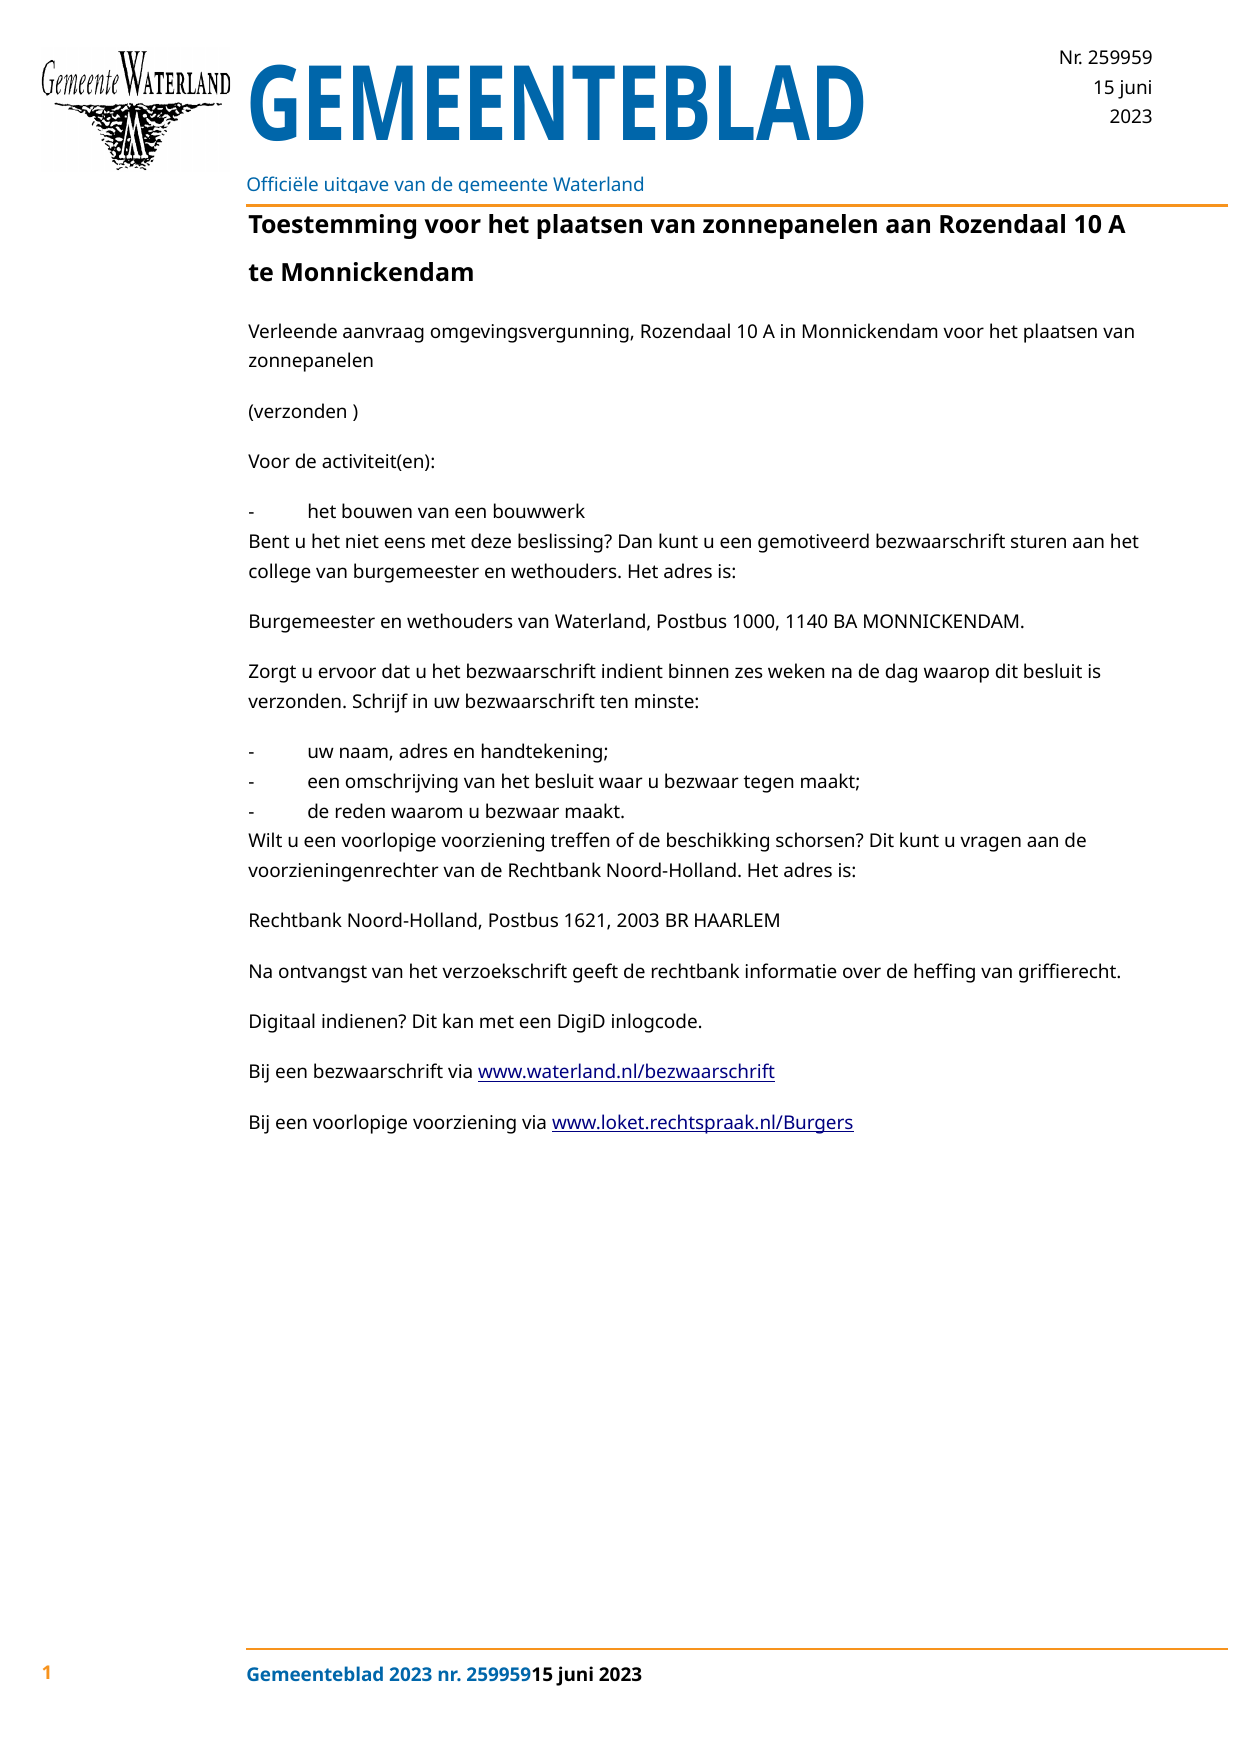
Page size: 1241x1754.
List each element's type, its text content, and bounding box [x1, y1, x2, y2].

text Wilt u een voorlopige voorziening treffen of de beschikking schorsen? Dit kunt u vragen aan de voorzieningenrechter van de Rechtbank Noord-Holland. Het adres is: [248, 827, 1152, 883]
text Voor de activiteit(en): [248, 448, 1152, 474]
text Zorgt u ervoor dat u het bezwaarschrift indient binnen zes weken na de dag waarop dit besluit is verzonden. Schrijf in uw bezwaarschrift ten minste: [248, 659, 1152, 714]
text Rechtbank Noord-Holland, Postbus 1621, 2003 BR HAARLEM [248, 907, 1152, 933]
list een omschrijving van het besluit waar u bezwaar tegen maakt; [248, 768, 1152, 794]
list de reden waarom u bezwaar maakt. [248, 798, 1152, 824]
text Burgemeester en wethouders van Waterland, Postbus 1000, 1140 BA MONNICKENDAM. [248, 608, 1152, 634]
text Toestemming voor het plaatsen van zonnepanelen aan Rozendaal 10 A te Monnickendam [248, 207, 1152, 288]
text Bent u het niet eens met deze beslissing? Dan kunt u een gemotiveerd bezwaarschrift sturen aan het college van burgemeester en wethouders. Het adres is: [248, 528, 1152, 584]
list het bouwen van een bouwwerk [248, 499, 1152, 524]
text Verleende aanvraag omgevingsvergunning, Rozendaal 10 A in Monnickendam voor het plaatsen van zonnepanelen [248, 318, 1152, 373]
text Digitaal indienen? Dit kan met een DigiD inlogcode. [248, 1008, 1152, 1034]
text Bij een bezwaarschrift via www.waterland.nl/bezwaarschrift [248, 1059, 1152, 1084]
list uw naam, adres en handtekening; [248, 739, 1152, 764]
text Na ontvangst van het verzoekschrift geeft de rechtbank informatie over de heffing van griffierecht. [248, 958, 1152, 984]
picture [41, 47, 231, 172]
text Bij een voorlopige voorziening via www.loket.rechtspraak.nl/Burgers [248, 1109, 1152, 1135]
text (verzonden ) [248, 398, 1152, 424]
